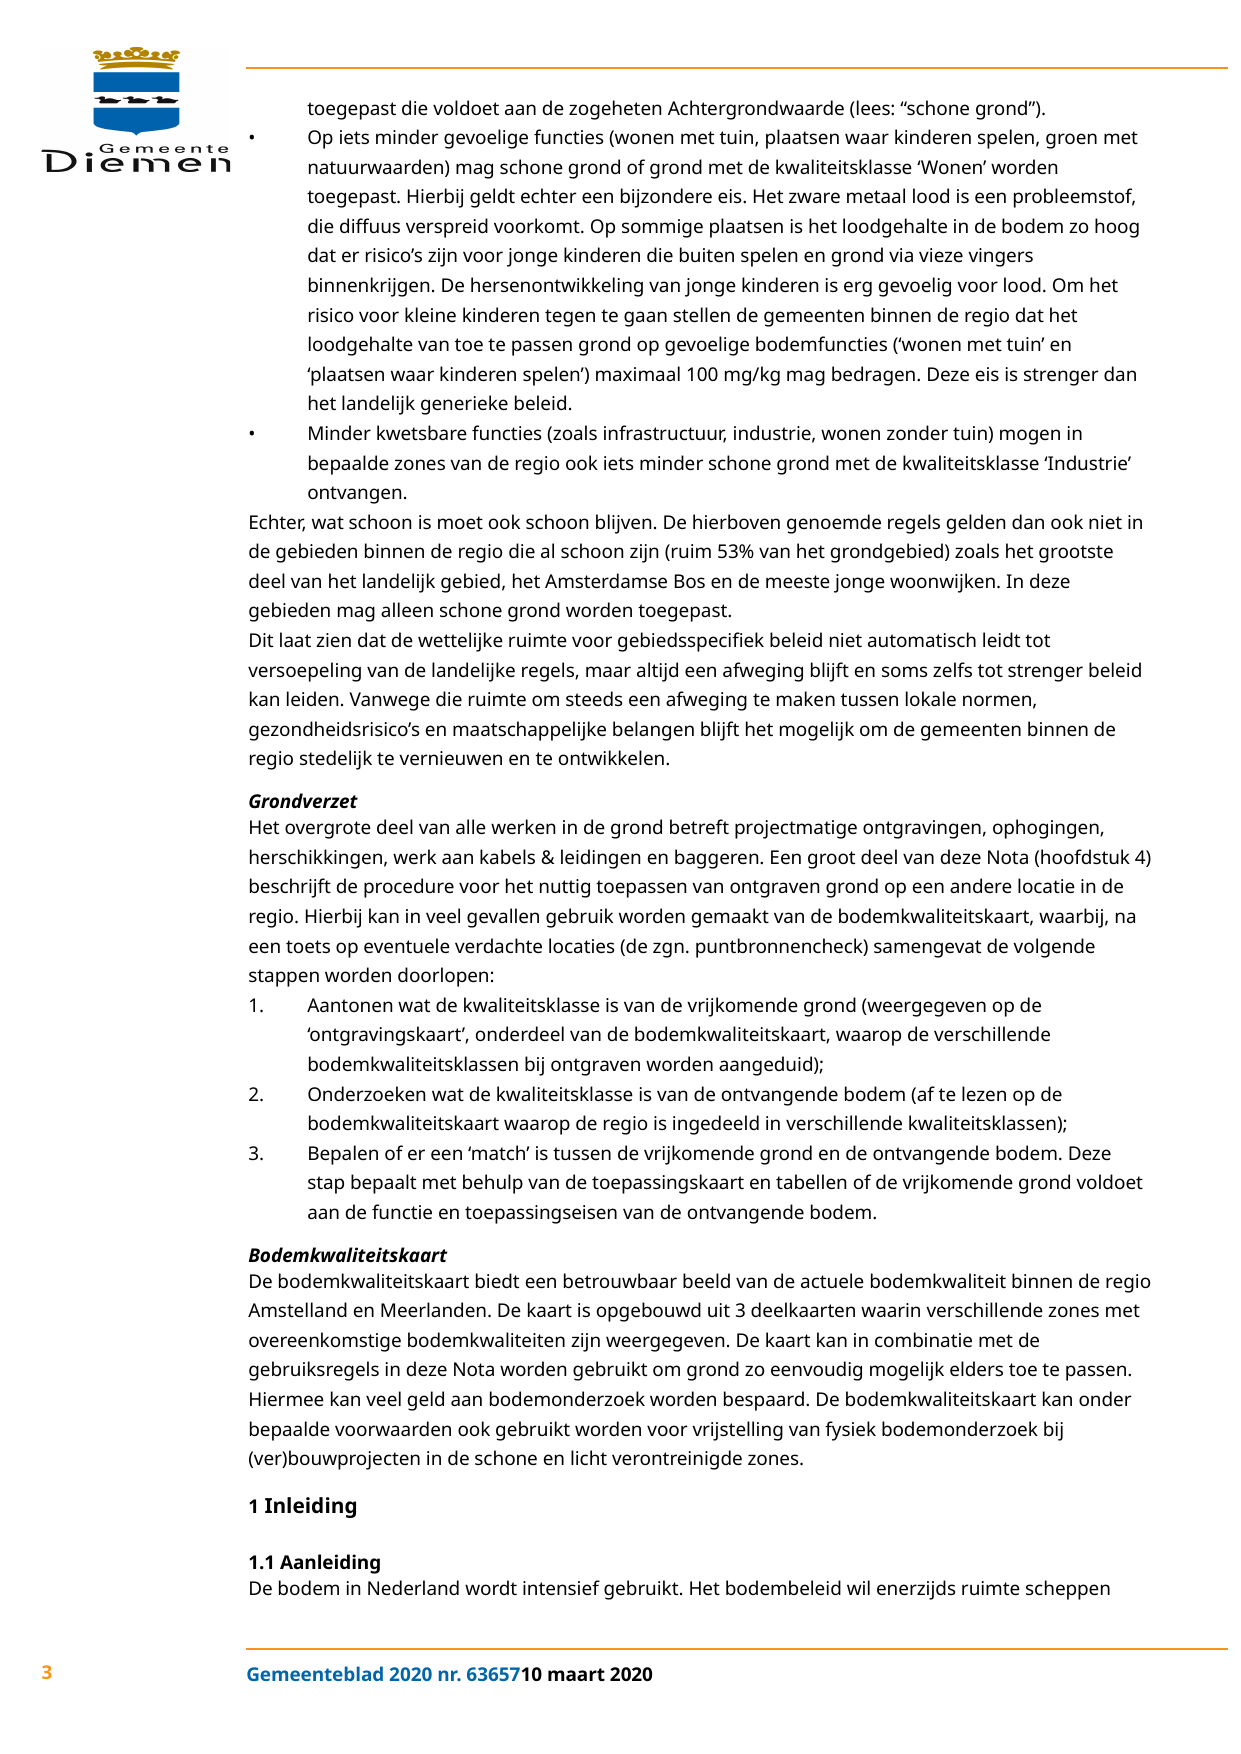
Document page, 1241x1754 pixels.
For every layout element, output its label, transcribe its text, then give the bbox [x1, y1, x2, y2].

picture [41, 47, 231, 172]
list Onderzoeken wat de kwaliteitsklasse is van de ontvangende bodem (af te lezen op de bodemkwaliteitskaart waarop de regio is ingedeeld in verschillende kwaliteitsklassen); [248, 1081, 1152, 1136]
text Het overgrote deel van alle werken in de grond betreft projectmatige ontgravingen, ophogingen, herschikkingen, werk aan kabels & leidingen en baggeren. Een groot deel van deze Nota (hoofdstuk 4) beschrijft de procedure voor het nuttig toepassen van ontgraven grond op een andere locatie in de regio. Hierbij kan in veel gevallen gebruik worden gemaakt van de bodemkwaliteitskaart, waarbij, na een toets op eventuele verdachte locaties (de zgn. puntbronnencheck) samengevat de volgende stappen worden doorlopen: [248, 814, 1152, 988]
list Bepalen of er een ‘match’ is tussen de vrijkomende grond en de ontvangende bodem. Deze stap bepaalt met behulp van de toepassingskaart en tabellen of de vrijkomende grond voldoet aan de functie en toepassingseisen van de ontvangende bodem. [248, 1140, 1152, 1225]
text Dit laat zien dat de wettelijke ruimte voor gebiedsspecifiek beleid niet automatisch leidt tot versoepeling van de landelijke regels, maar altijd een afweging blijft en soms zelfs tot strenger beleid kan leiden. Vanwege die ruimte om steeds een afweging te maken tussen lokale normen, gezondheidsrisico’s en maatschappelijke belangen blijft het mogelijk om de gemeenten binnen de regio stedelijk te vernieuwen en te ontwikkelen. [248, 627, 1152, 771]
text Grondverzet [248, 789, 1152, 814]
list Minder kwetsbare functies (zoals infrastructuur, industrie, wonen zonder tuin) mogen in bepaalde zones van de regio ook iets minder schone grond met de kwaliteitsklasse ‘Industrie’ ontvangen. [248, 420, 1152, 505]
text Bodemkwaliteitskaart [248, 1242, 1152, 1268]
text 1 Inleiding [248, 1491, 1152, 1519]
list toegepast die voldoet aan de zogeheten Achtergrondwaarde (lees: “schone grond”). [248, 95, 1152, 121]
text 1.1 Aanleiding [248, 1549, 1152, 1575]
text Echter, wat schoon is moet ook schoon blijven. De hierboven genoemde regels gelden dan ook niet in de gebieden binnen de regio die al schoon zijn (ruim 53% van het grondgebied) zoals het grootste deel van het landelijk gebied, het Amsterdamse Bos en de meeste jonge woonwijken. In deze gebieden mag alleen schone grond worden toegepast. [248, 509, 1152, 623]
text De bodem in Nederland wordt intensief gebruikt. Het bodembeleid wil enerzijds ruimte scheppen [248, 1575, 1152, 1601]
list Aantonen wat de kwaliteitsklasse is van de vrijkomende grond (weergegeven op de ‘ontgravingskaart’, onderdeel van de bodemkwaliteitskaart, waarop de verschillende bodemkwaliteitsklassen bij ontgraven worden aangeduid); [248, 992, 1152, 1077]
text De bodemkwaliteitskaart biedt een betrouwbaar beeld van de actuele bodemkwaliteit binnen de regio Amstelland en Meerlanden. De kaart is opgebouwd uit 3 deelkaarten waarin verschillende zones met overeenkomstige bodemkwaliteiten zijn weergegeven. De kaart kan in combinatie met de gebruiksregels in deze Nota worden gebruikt om grond zo eenvoudig mogelijk elders toe te passen. Hiermee kan veel geld aan bodemonderzoek worden bespaard. De bodemkwaliteitskaart kan onder bepaalde voorwaarden ook gebruikt worden voor vrijstelling van fysiek bodemonderzoek bij (ver)bouwprojecten in de schone en licht verontreinigde zones. [248, 1268, 1152, 1471]
list Op iets minder gevoelige functies (wonen met tuin, plaatsen waar kinderen spelen, groen met natuurwaarden) mag schone grond of grond met de kwaliteitsklasse ‘Wonen’ worden toegepast. Hierbij geldt echter een bijzondere eis. Het zware metaal lood is een probleemstof, die diffuus verspreid voorkomt. Op sommige plaatsen is het loodgehalte in de bodem zo hoog dat er risico’s zijn voor jonge kinderen die buiten spelen en grond via vieze vingers binnenkrijgen. De hersenontwikkeling van jonge kinderen is erg gevoelig voor lood. Om het risico voor kleine kinderen tegen te gaan stellen de gemeenten binnen de regio dat het loodgehalte van toe te passen grond op gevoelige bodemfuncties (‘wonen met tuin’ en ‘plaatsen waar kinderen spelen’) maximaal 100 mg/kg mag bedragen. Deze eis is strenger dan het landelijk generieke beleid. [248, 124, 1152, 416]
